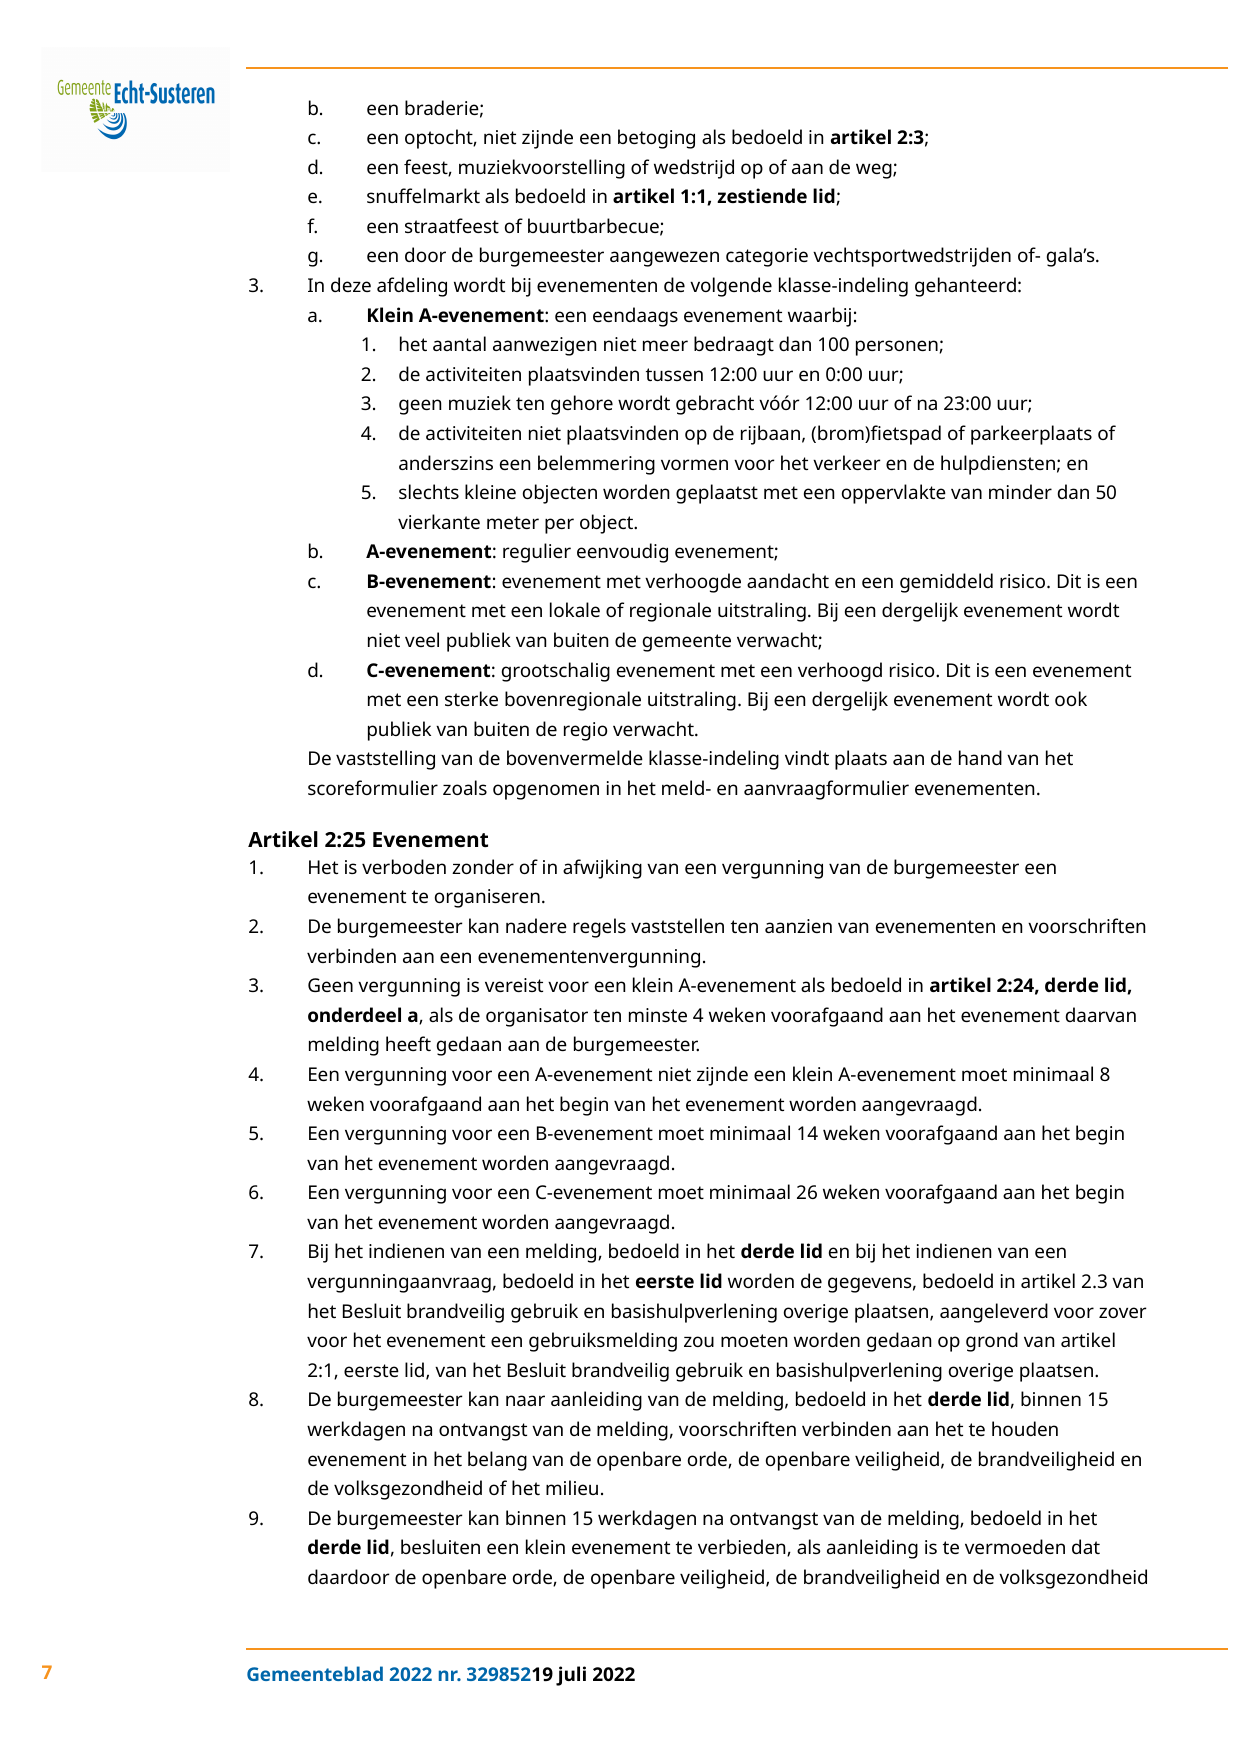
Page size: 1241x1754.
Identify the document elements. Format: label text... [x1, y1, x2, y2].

list A-evenement: regulier eenvoudig evenement; [307, 538, 1152, 564]
list een straatfeest of buurtbarbecue; [307, 213, 1152, 239]
list slechts kleine objecten worden geplaatst met een oppervlakte van minder dan 50 vierkante meter per object. [361, 479, 1152, 535]
list de activiteiten niet plaatsvinden op de rijbaan, (brom)fietspad of parkeerplaats of anderszins een belemmering vormen voor het verkeer en de hulpdiensten; en [361, 420, 1152, 476]
list In deze afdeling wordt bij evenementen de volgende klasse-indeling gehanteerd: [248, 272, 1152, 298]
text Artikel 2:25 Evenement [248, 826, 1152, 854]
list Geen vergunning is vereist voor een klein A-evenement als bedoeld in artikel 2:24, derde lid, onderdeel a, als de organisator ten minste 4 weken voorafgaand aan het evenement daarvan melding heeft gedaan aan de burgemeester. [248, 972, 1152, 1057]
list Een vergunning voor een A-evenement niet zijnde een klein A-evenement moet minimaal 8 weken voorafgaand aan het begin van het evenement worden aangevraagd. [248, 1061, 1152, 1116]
list een feest, muziekvoorstelling of wedstrijd op of aan de weg; [307, 154, 1152, 180]
list geen muziek ten gehore wordt gebracht vóór 12:00 uur of na 23:00 uur; [361, 391, 1152, 416]
list Een vergunning voor een C-evenement moet minimaal 26 weken voorafgaand aan het begin van het evenement worden aangevraagd. [248, 1179, 1152, 1235]
list de activiteiten plaatsvinden tussen 12:00 uur en 0:00 uur; [361, 361, 1152, 387]
list Klein A-evenement: een eendaags evenement waarbij: [307, 302, 1152, 328]
list een door de burgemeester aangewezen categorie vechtsportwedstrijden of- gala’s. [307, 243, 1152, 268]
picture [41, 47, 231, 172]
list het aantal aanwezigen niet meer bedraagt dan 100 personen; [361, 331, 1152, 357]
list De burgemeester kan nadere regels vaststellen ten aanzien van evenementen en voorschriften verbinden aan een evenementenvergunning. [248, 913, 1152, 968]
list C-evenement: grootschalig evenement met een verhoogd risico. Dit is een evenement met een sterke bovenregionale uitstraling. Bij een dergelijk evenement wordt ook publiek van buiten de regio verwacht. [307, 657, 1152, 742]
list De burgemeester kan naar aanleiding van de melding, bedoeld in het derde lid, binnen 15 werkdagen na ontvangst van de melding, voorschriften verbinden aan het te houden evenement in het belang van de openbare orde, de openbare veiligheid, de brandveiligheid en de volksgezondheid of het milieu. [248, 1387, 1152, 1501]
list B-evenement: evenement met verhoogde aandacht en een gemiddeld risico. Dit is een evenement met een lokale of regionale uitstraling. Bij een dergelijk evenement wordt niet veel publiek van buiten de gemeente verwacht; [307, 568, 1152, 653]
list een optocht, niet zijnde een betoging als bedoeld in artikel 2:3; [307, 124, 1152, 150]
list Het is verboden zonder of in afwijking van een vergunning van de burgemeester een evenement te organiseren. [248, 854, 1152, 909]
list Bij het indienen van een melding, bedoeld in het derde lid en bij het indienen van een vergunningaanvraag, bedoeld in het eerste lid worden de gegevens, bedoeld in artikel 2.3 van het Besluit brandveilig gebruik en basishulpverlening overige plaatsen, aangeleverd voor zover voor het evenement een gebruiksmelding zou moeten worden gedaan op grond van artikel 2:1, eerste lid, van het Besluit brandveilig gebruik en basishulpverlening overige plaatsen. [248, 1239, 1152, 1383]
list De vaststelling van de bovenvermelde klasse-indeling vindt plaats aan de hand van het scoreformulier zoals opgenomen in het meld- en aanvraagformulier evenementen. [248, 746, 1152, 801]
list Een vergunning voor een B-evenement moet minimaal 14 weken voorafgaand aan het begin van het evenement worden aangevraagd. [248, 1120, 1152, 1176]
list een braderie; [307, 95, 1152, 121]
list De burgemeester kan binnen 15 werkdagen na ontvangst van de melding, bedoeld in het derde lid, besluiten een klein evenement te verbieden, als aanleiding is te vermoeden dat daardoor de openbare orde, de openbare veiligheid, de brandveiligheid en de volksgezondheid [248, 1505, 1152, 1590]
list snuffelmarkt als bedoeld in artikel 1:1, zestiende lid; [307, 183, 1152, 209]
